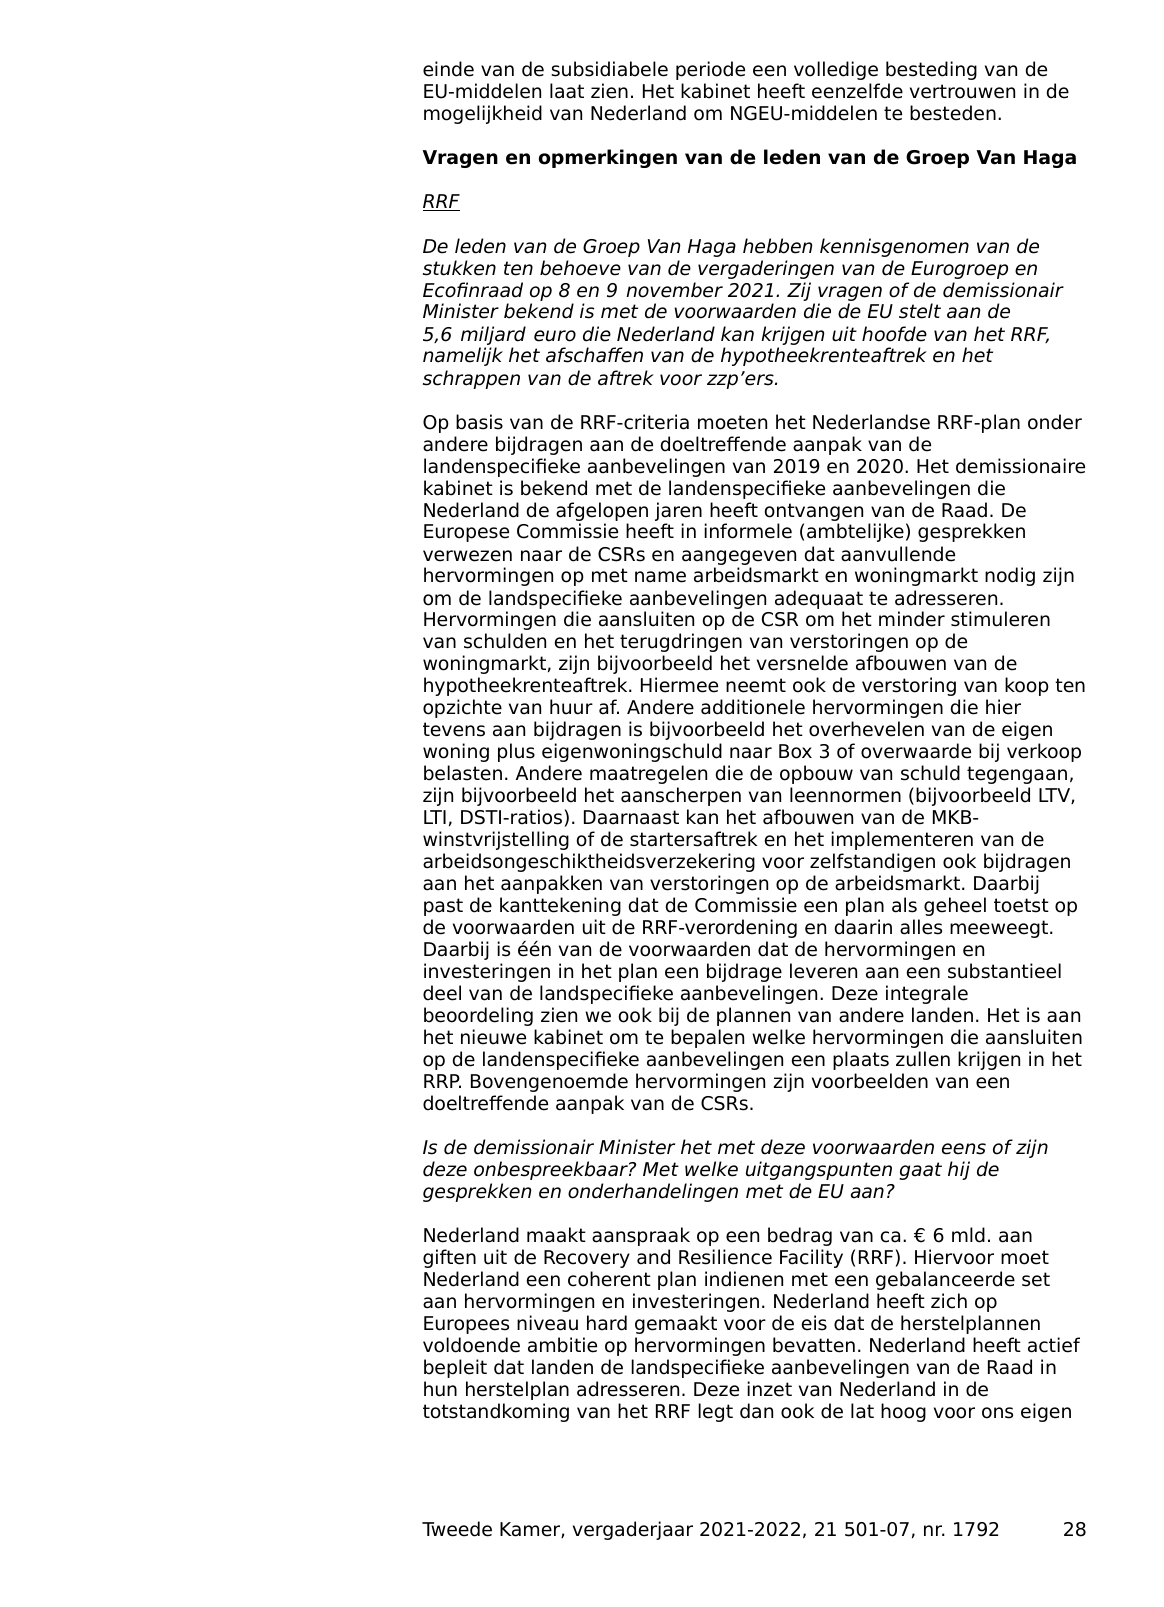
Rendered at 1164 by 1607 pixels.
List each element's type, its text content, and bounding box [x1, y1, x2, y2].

text Hervormingen die aansluiten op de CSR om het minder stimuleren van schulden en het terugdringen van verstoringen op de woningmarkt, zijn bijvoorbeeld het versnelde afbouwen van de hypotheekrenteaftrek. Hiermee neemt ook de verstoring van koop ten opzichte van huur af. Andere additionele hervormingen die hier tevens aan bijdragen is bijvoorbeeld het overhevelen van de eigen woning plus eigenwoningschuld naar Box 3 of overwaarde bij verkoop belasten. Andere maatregelen die de opbouw van schuld tegengaan, zijn bijvoorbeeld het aanscherpen van leennormen (bijvoorbeeld LTV, LTI, DSTI-ratios). Daarnaast kan het afbouwen van de MKB-winstvrijstelling of de startersaftrek en het implementeren van de arbeidsongeschiktheidsverzekering voor zelfstandigen ook bijdragen aan het aanpakken van verstoringen op de arbeidsmarkt. Daarbij past de kanttekening dat de Commissie een plan als geheel toetst op de voorwaarden uit de RRF-verordening en daarin alles meeweegt. Daarbij is één van de voorwaarden dat de hervormingen en investeringen in het plan een bijdrage leveren aan een substantieel deel van de landspecifieke aanbevelingen. Deze integrale beoordeling zien we ook bij de plannen van andere landen. Het is aan het nieuwe kabinet om te bepalen welke hervormingen die aansluiten op de landenspecifieke aanbevelingen een plaats zullen krijgen in het RRP. Bovengenoemde hervormingen zijn voorbeelden van een doeltreffende aanpak van de CSRs. [422, 609, 1087, 1115]
text Op basis van de RRF-criteria moeten het Nederlandse RRF-plan onder andere bijdragen aan de doeltreffende aanpak van de landenspecifieke aanbevelingen van 2019 en 2020. Het demissionaire kabinet is bekend met de landenspecifieke aanbevelingen die Nederland de afgelopen jaren heeft ontvangen van de Raad. De Europese Commissie heeft in informele (ambtelijke) gesprekken verwezen naar de CSRs en aangegeven dat aanvullende hervormingen op met name arbeidsmarkt en woningmarkt nodig zijn om de landspecifieke aanbevelingen adequaat te adresseren. [422, 412, 1087, 609]
text Nederland maakt aanspraak op een bedrag van ca. € 6 mld. aan giften uit de Recovery and Resilience Facility (RRF). Hiervoor moet Nederland een coherent plan indienen met een gebalanceerde set aan hervormingen en investeringen. Nederland heeft zich op Europees niveau hard gemaakt voor de eis dat de herstelplannen voldoende ambitie op hervormingen bevatten. Nederland heeft actief bepleit dat landen de landspecifieke aanbevelingen van de Raad in hun herstelplan adresseren. Deze inzet van Nederland in de totstandkoming van het RRF legt dan ook de lat hoog voor ons eigen [422, 1225, 1087, 1423]
text einde van de subsidiabele periode een volledige besteding van de EU-middelen laat zien. Het kabinet heeft eenzelfde vertrouwen in de mogelijkheid van Nederland om NGEU-middelen te besteden. [422, 59, 1087, 125]
subtitle Vragen en opmerkingen van de leden van de Groep Van Haga [422, 147, 1087, 169]
text Is de demissionair Minister het met deze voorwaarden eens of zijn deze onbespreekbaar? Met welke uitgangspunten gaat hij de gesprekken en onderhandelingen met de EU aan? [422, 1137, 1087, 1203]
subtitle RRF [422, 191, 1087, 213]
text De leden van de Groep Van Haga hebben kennisgenomen van de stukken ten behoeve van de vergaderingen van de Eurogroep en Ecofinraad op 8 en 9 november 2021. Zij vragen of de demissionair Minister bekend is met de voorwaarden die de EU stelt aan de 5,6 miljard euro die Nederland kan krijgen uit hoofde van het RRF, namelijk het afschaffen van de hypotheekrenteaftrek en het schrappen van de aftrek voor zzp’ers. [422, 236, 1087, 389]
